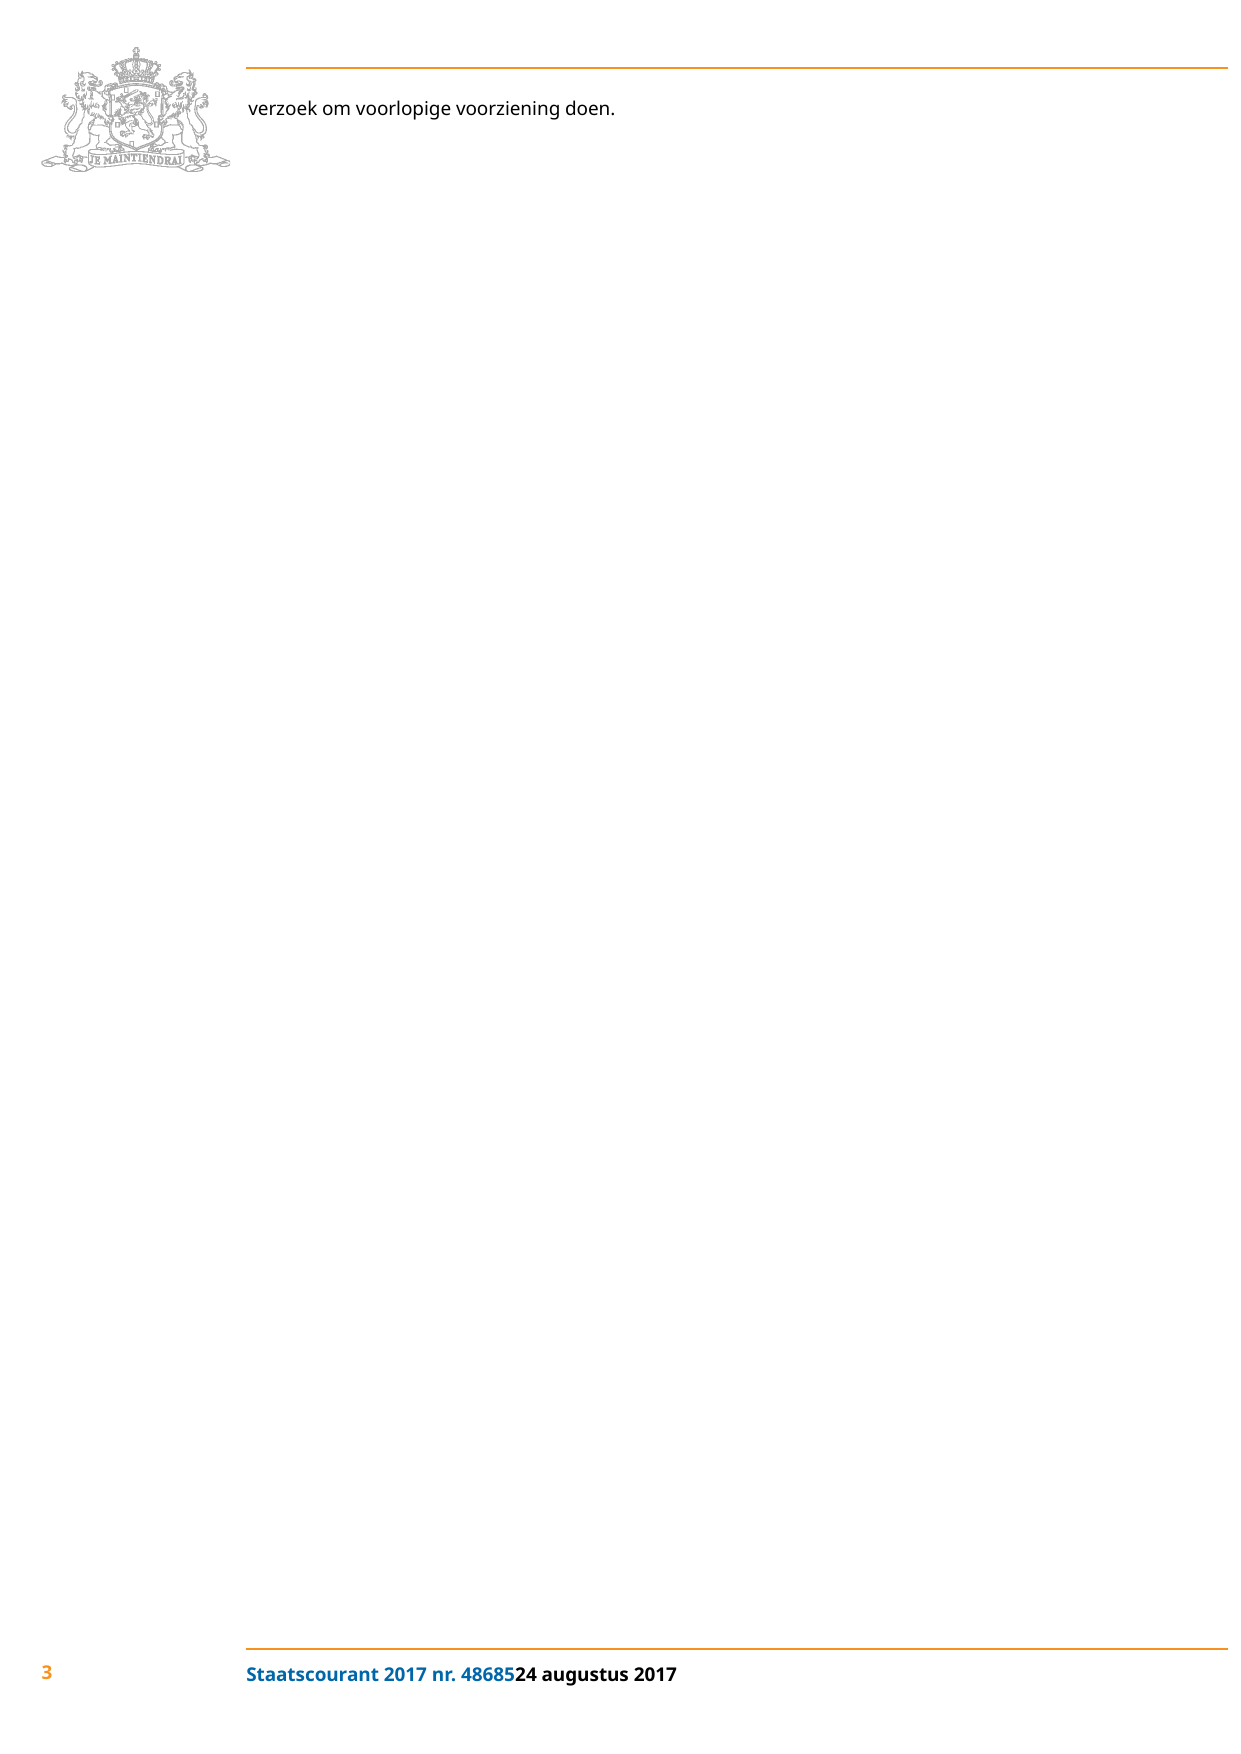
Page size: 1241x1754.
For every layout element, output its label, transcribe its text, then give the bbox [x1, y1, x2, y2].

text verzoek om voorlopige voorziening doen. [248, 95, 1152, 121]
picture [41, 47, 231, 172]
